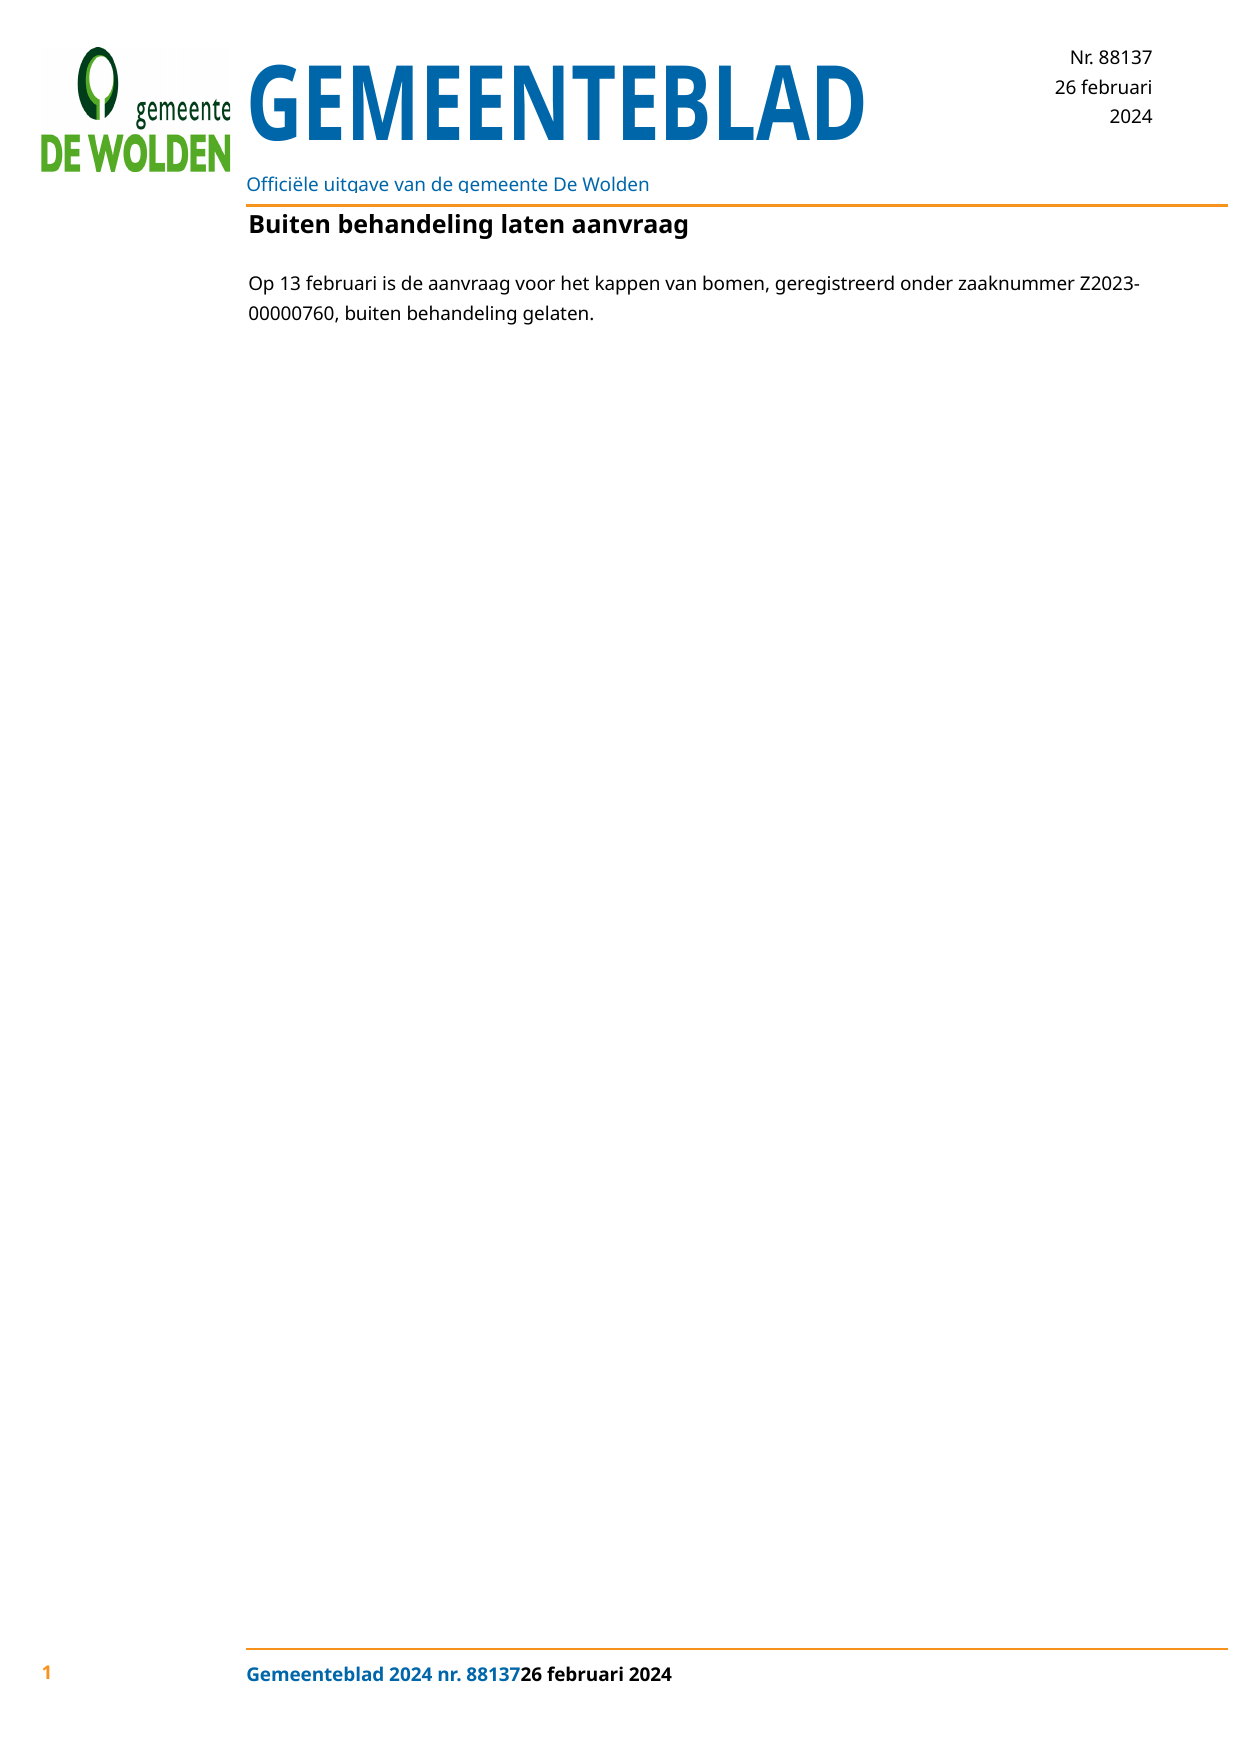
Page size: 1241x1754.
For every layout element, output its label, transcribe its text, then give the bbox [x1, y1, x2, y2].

picture [41, 47, 231, 172]
text Op 13 februari is de aanvraag voor het kappen van bomen, geregistreerd onder zaaknummer Z2023-00000760, buiten behandeling gelaten. [248, 270, 1152, 326]
text Buiten behandeling laten aanvraag [248, 207, 1152, 241]
